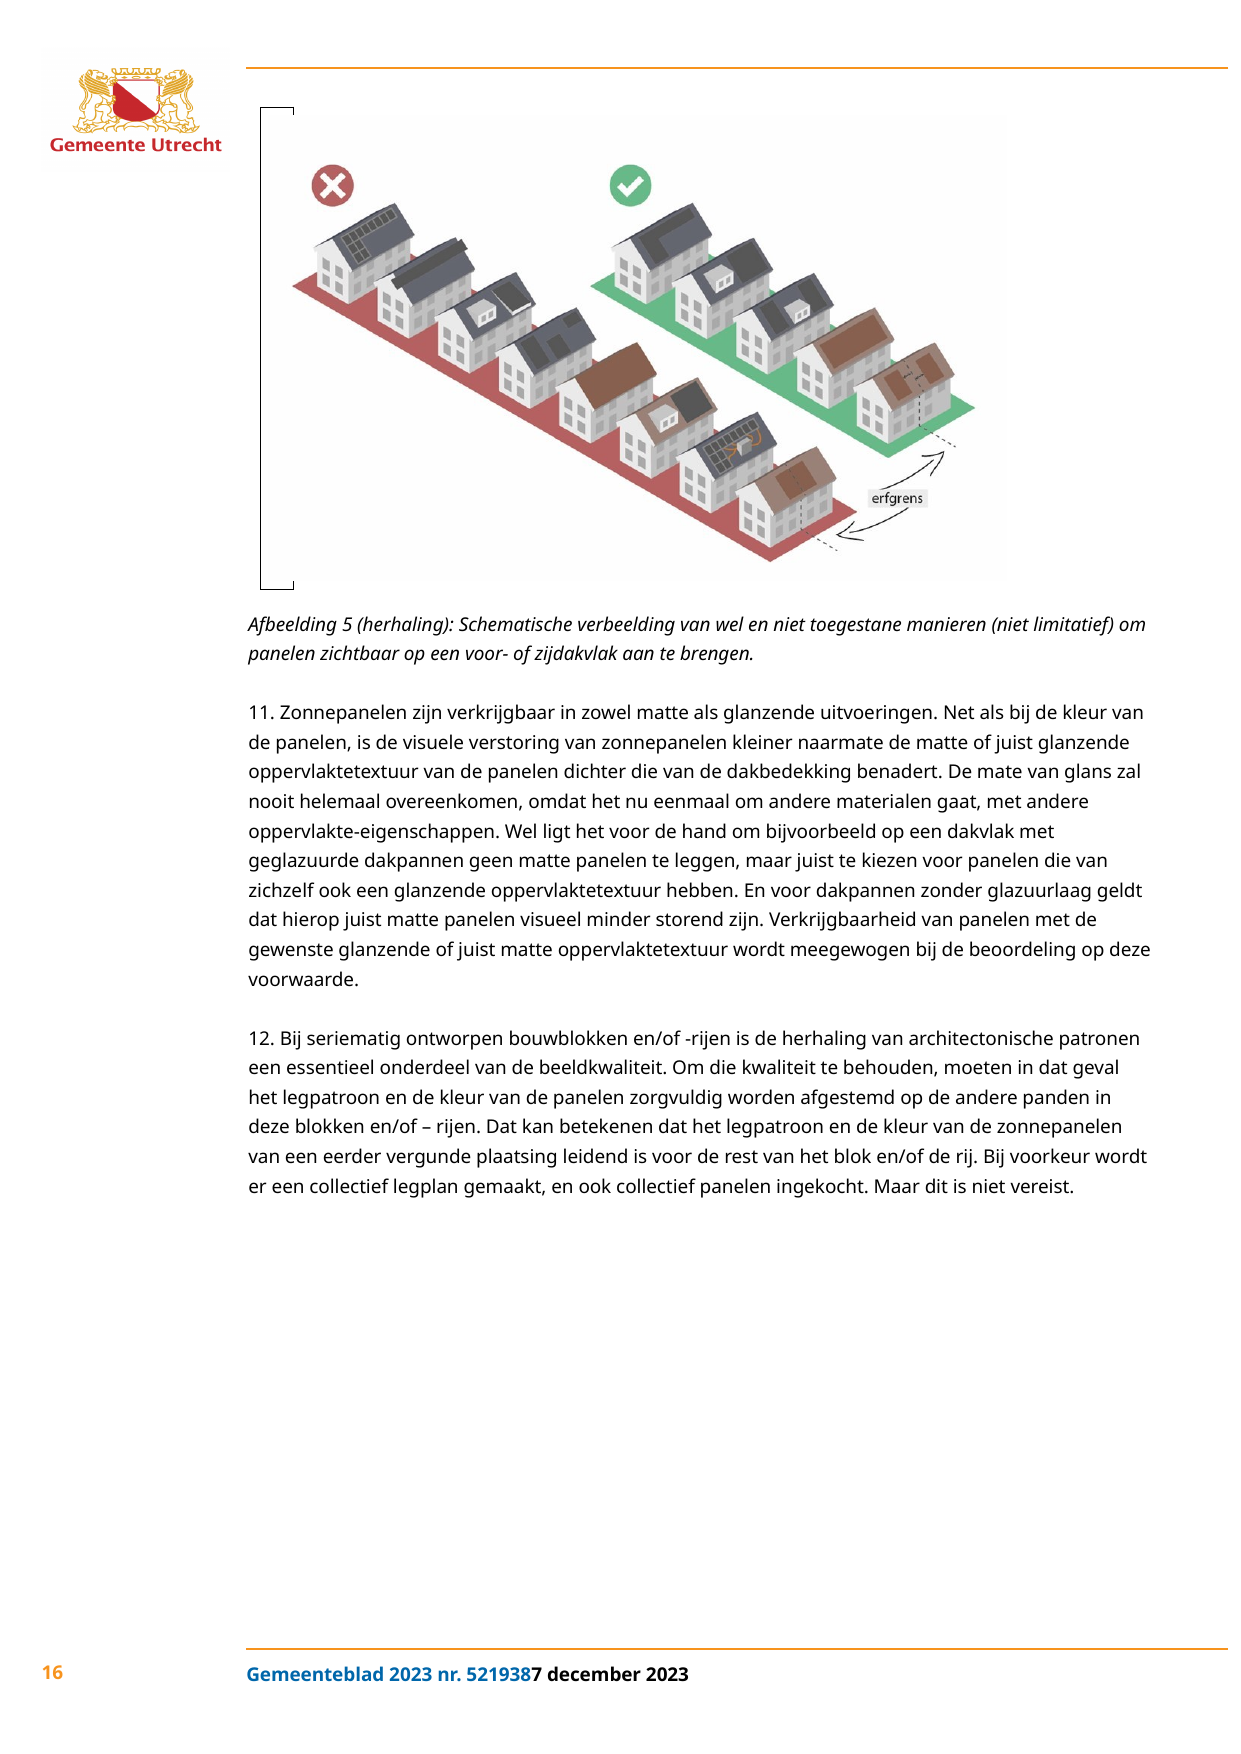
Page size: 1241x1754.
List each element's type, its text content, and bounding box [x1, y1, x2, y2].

picture [268, 115, 1008, 581]
picture [41, 47, 231, 172]
text Afbeelding 5 (herhaling): Schematische verbeelding van wel en niet toegestane manieren (niet limitatief) om panelen zichtbaar op een voor- of zijdakvlak aan te brengen. [248, 611, 1152, 666]
text 12. Bij seriematig ontworpen bouwblokken en/of -rijen is de herhaling van architectonische patronen een essentieel onderdeel van de beeldkwaliteit. Om die kwaliteit te behouden, moeten in dat geval het legpatroon en de kleur van de panelen zorgvuldig worden afgestemd op de andere panden in deze blokken en/of – rijen. Dat kan betekenen dat het legpatroon en de kleur van de zonnepanelen van een eerder vergunde plaatsing leidend is voor de rest van het blok en/of de rij. Bij voorkeur wordt er een collectief legplan gemaakt, en ook collectief panelen ingekocht. Maar dit is niet vereist. [248, 1025, 1152, 1198]
text 11. Zonnepanelen zijn verkrijgbaar in zowel matte als glanzende uitvoeringen. Net als bij de kleur van de panelen, is de visuele verstoring van zonnepanelen kleiner naarmate de matte of juist glanzende oppervlaktetextuur van de panelen dichter die van de dakbedekking benadert. De mate van glans zal nooit helemaal overeenkomen, omdat het nu eenmaal om andere materialen gaat, met andere oppervlakte-eigenschappen. Wel ligt het voor de hand om bijvoorbeeld op een dakvlak met geglazuurde dakpannen geen matte panelen te leggen, maar juist te kiezen voor panelen die van zichzelf ook een glanzende oppervlaktetextuur hebben. En voor dakpannen zonder glazuurlaag geldt dat hierop juist matte panelen visueel minder storend zijn. Verkrijgbaarheid van panelen met de gewenste glanzende of juist matte oppervlaktetextuur wordt meegewogen bij de beoordeling op deze voorwaarde. [248, 699, 1152, 991]
